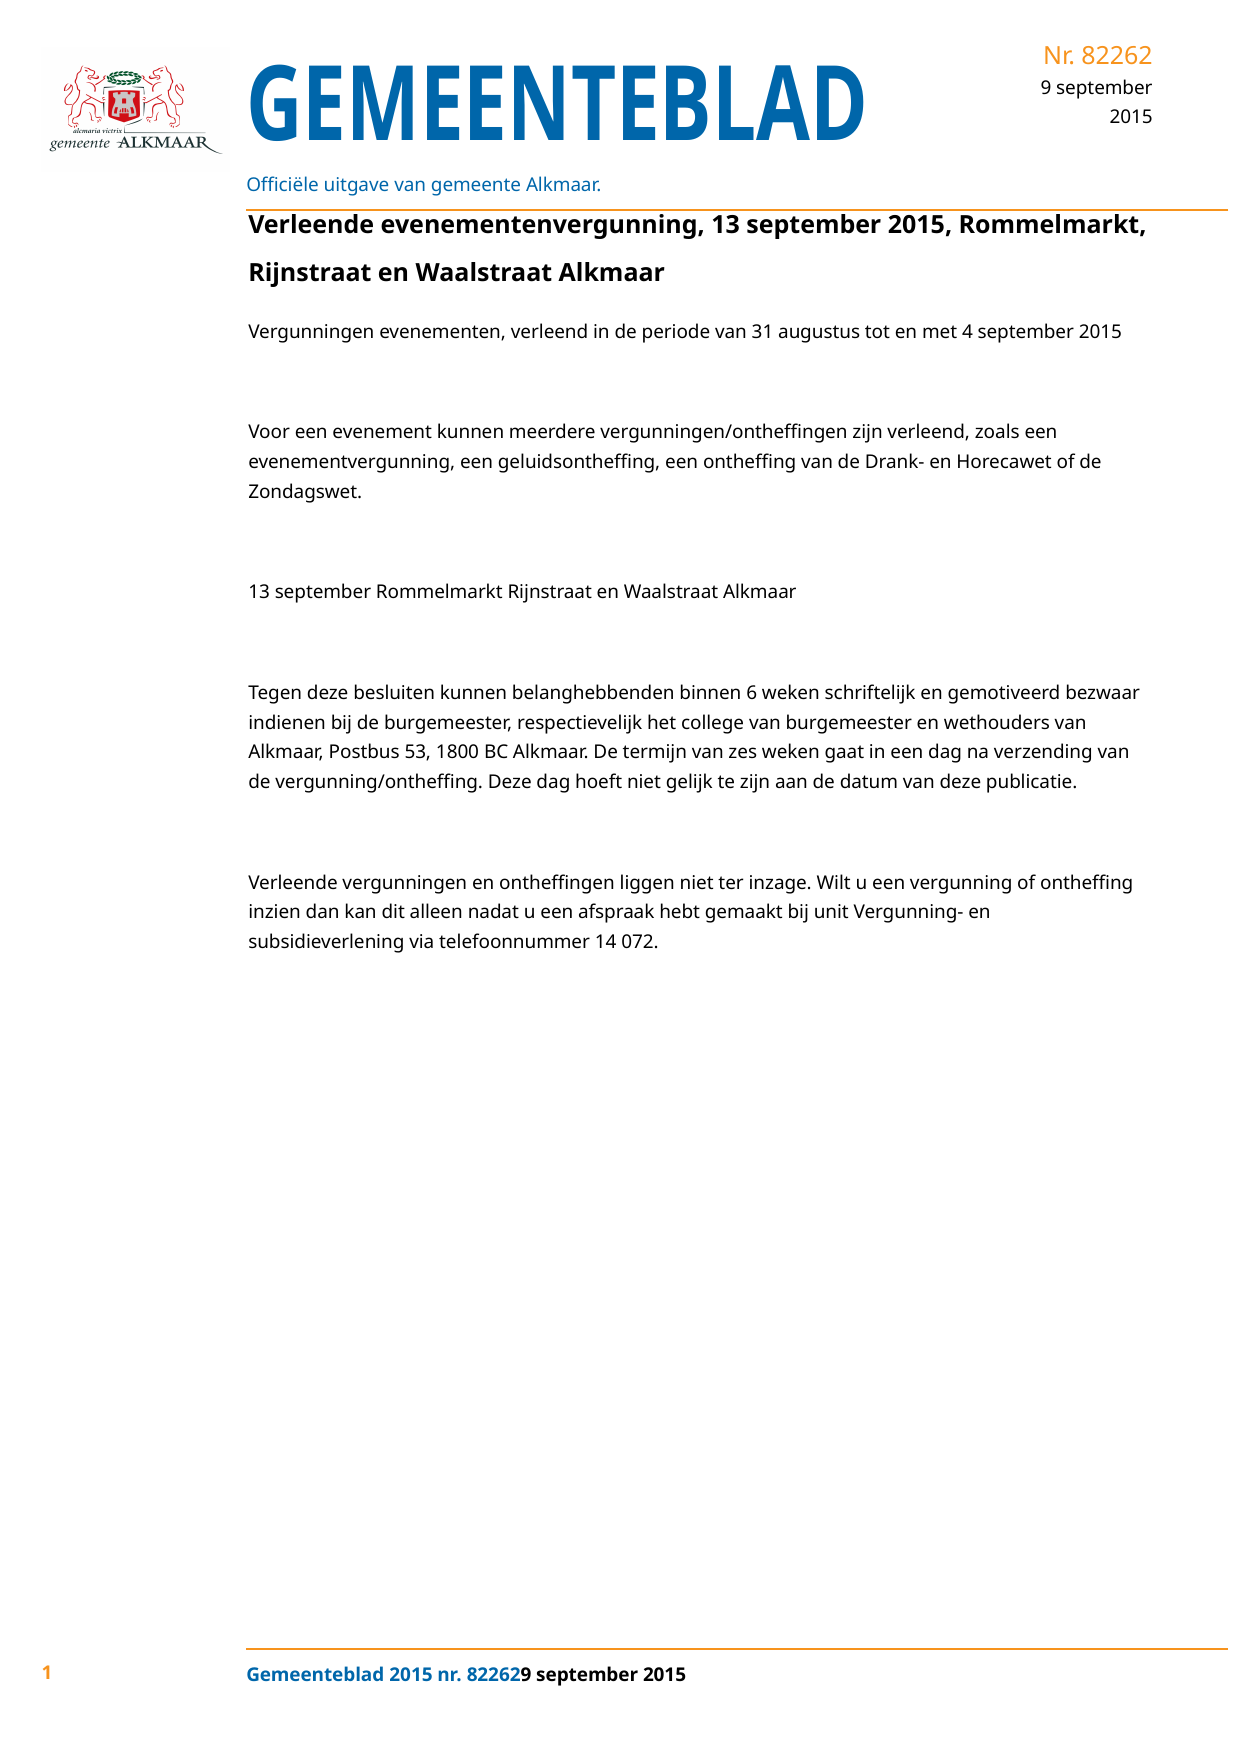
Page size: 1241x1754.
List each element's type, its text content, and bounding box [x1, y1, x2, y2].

text Vergunningen evenementen, verleend in de periode van 31 augustus tot en met 4 september 2015 [248, 318, 1152, 344]
text Voor een evenement kunnen meerdere vergunningen/ontheffingen zijn verleend, zoals een evenementvergunning, een geluidsontheffing, een ontheffing van de Drank- en Horecawet of de Zondagswet. [248, 419, 1152, 504]
text Tegen deze besluiten kunnen belanghebbenden binnen 6 weken schriftelijk en gemotiveerd bezwaar indienen bij de burgemeester, respectievelijk het college van burgemeester en wethouders van Alkmaar, Postbus 53, 1800 BC Alkmaar. De termijn van zes weken gaat in een dag na verzending van de vergunning/ontheffing. Deze dag hoeft niet gelijk te zijn aan de datum van deze publicatie. [248, 679, 1152, 794]
text 13 september Rommelmarkt Rijnstraat en Waalstraat Alkmaar [248, 579, 1152, 604]
picture [41, 47, 231, 172]
text Verleende evenementenvergunning, 13 september 2015, Rommelmarkt, Rijnstraat en Waalstraat Alkmaar [248, 211, 1152, 288]
text Verleende vergunningen en ontheffingen liggen niet ter inzage. Wilt u een vergunning of ontheffing inzien dan kan dit alleen nadat u een afspraak hebt gemaakt bij unit Vergunning- en subsidieverlening via telefoonnummer 14 072. [248, 869, 1152, 954]
